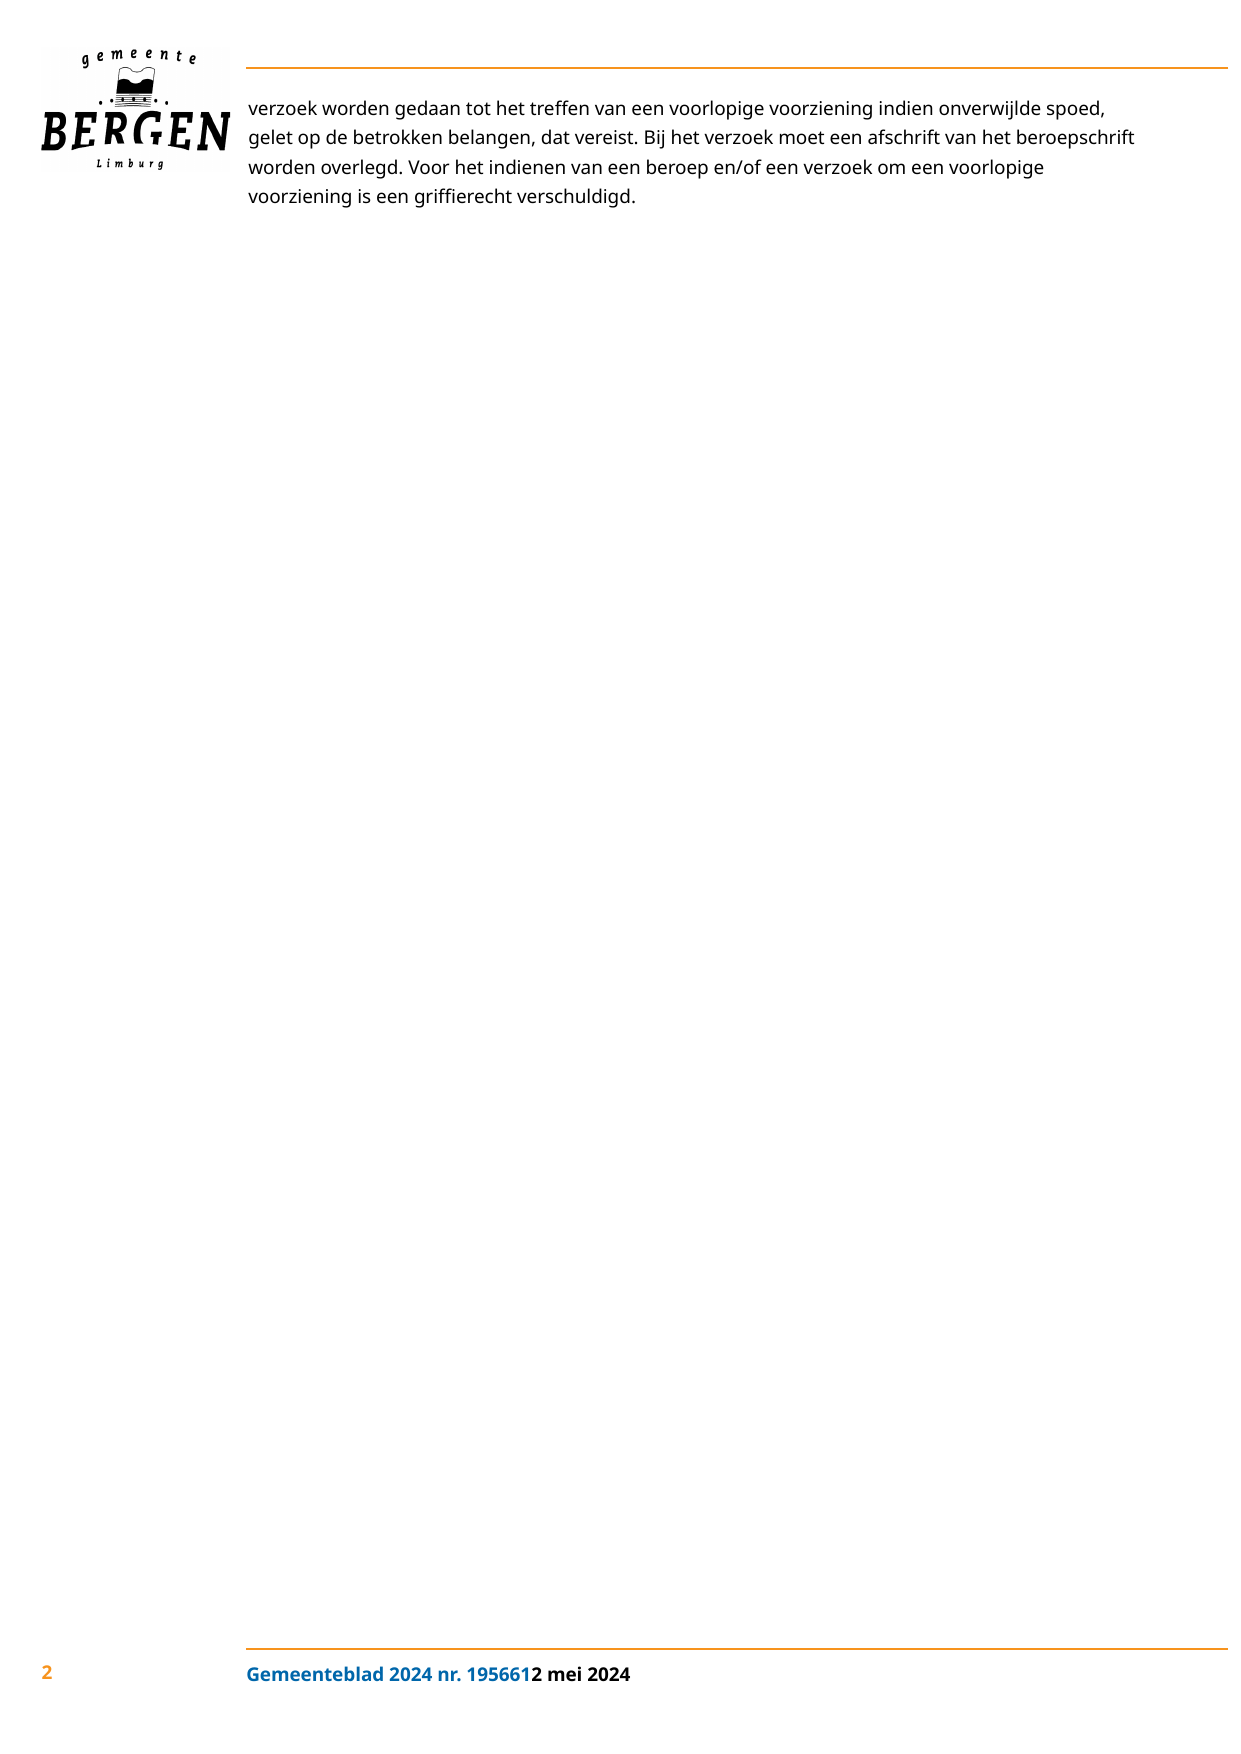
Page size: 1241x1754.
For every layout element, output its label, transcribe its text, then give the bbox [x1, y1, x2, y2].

picture [41, 47, 231, 172]
text verzoek worden gedaan tot het treffen van een voorlopige voorziening indien onverwijlde spoed, gelet op de betrokken belangen, dat vereist. Bij het verzoek moet een afschrift van het beroepschrift worden overlegd. Voor het indienen van een beroep en/of een verzoek om een voorlopige voorziening is een griffierecht verschuldigd. [248, 95, 1152, 209]
